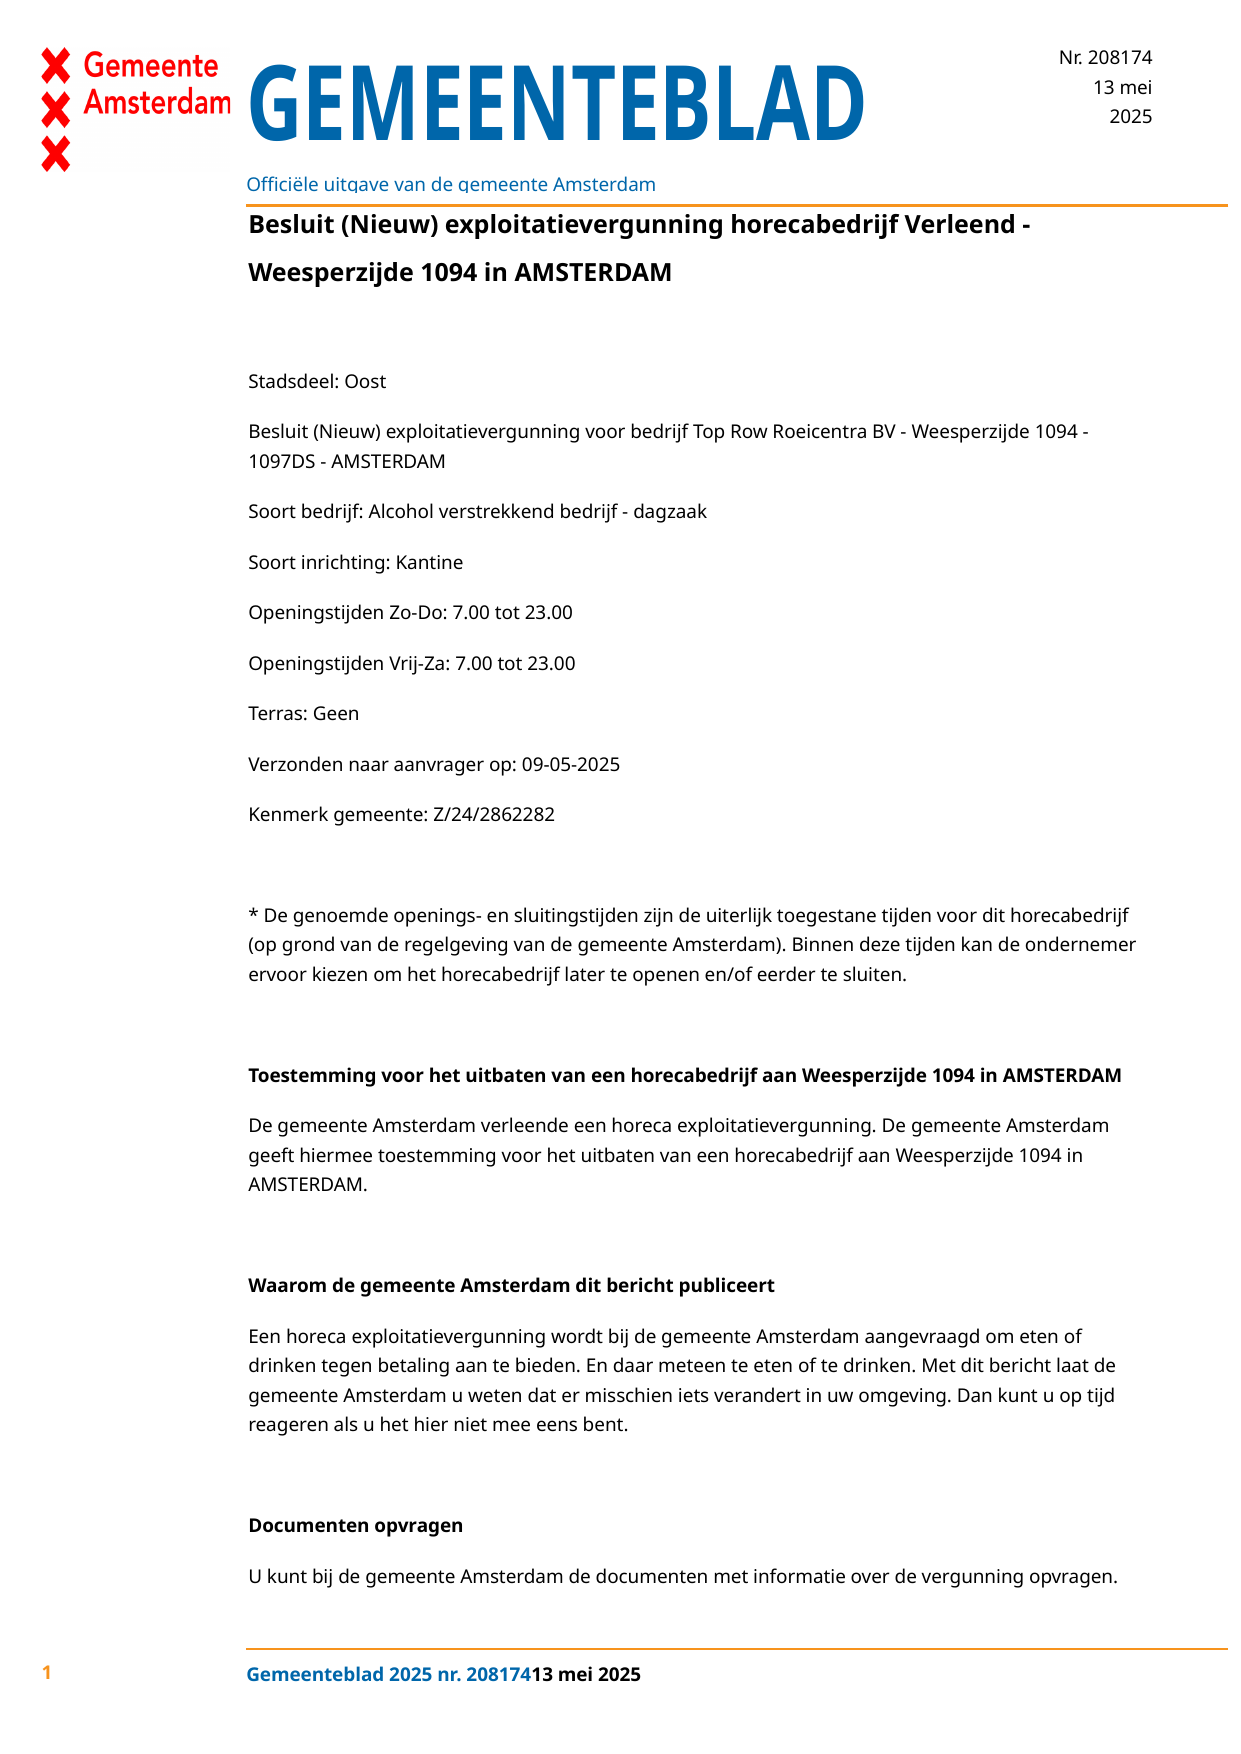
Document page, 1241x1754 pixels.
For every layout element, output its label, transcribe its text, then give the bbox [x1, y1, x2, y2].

text * De genoemde openings- en sluitingstijden zijn de uiterlijk toegestane tijden voor dit horecabedrijf (op grond van de regelgeving van de gemeente Amsterdam). Binnen deze tijden kan de ondernemer ervoor kiezen om het horecabedrijf later te openen en/of eerder te sluiten. [248, 902, 1152, 987]
text De gemeente Amsterdam verleende een horeca exploitatievergunning. De gemeente Amsterdam geeft hiermee toestemming voor het uitbaten van een horecabedrijf aan Weesperzijde 1094 in AMSTERDAM. [248, 1112, 1152, 1197]
text Toestemming voor het uitbaten van een horecabedrijf aan Weesperzijde 1094 in AMSTERDAM [248, 1062, 1152, 1088]
text Besluit (Nieuw) exploitatievergunning horecabedrijf Verleend - Weesperzijde 1094 in AMSTERDAM [248, 207, 1152, 288]
text Een horeca exploitatievergunning wordt bij de gemeente Amsterdam aangevraagd om eten of drinken tegen betaling aan te bieden. En daar meteen te eten of te drinken. Met dit bericht laat de gemeente Amsterdam u weten dat er misschien iets verandert in uw omgeving. Dan kunt u op tijd reageren als u het hier niet mee eens bent. [248, 1323, 1152, 1437]
text Openingstijden Zo-Do: 7.00 tot 23.00 [248, 599, 1152, 625]
text Openingstijden Vrij-Za: 7.00 tot 23.00 [248, 650, 1152, 676]
text Terras: Geen [248, 700, 1152, 726]
text Verzonden naar aanvrager op: 09-05-2025 [248, 751, 1152, 777]
text Soort inrichting: Kantine [248, 549, 1152, 575]
picture [41, 47, 231, 172]
text Besluit (Nieuw) exploitatievergunning voor bedrijf Top Row Roeicentra BV - Weesperzijde 1094 - 1097DS - AMSTERDAM [248, 419, 1152, 474]
text Stadsdeel: Oost [248, 368, 1152, 394]
text U kunt bij de gemeente Amsterdam de documenten met informatie over de vergunning opvragen. [248, 1563, 1152, 1589]
text Soort bedrijf: Alcohol verstrekkend bedrijf - dagzaak [248, 499, 1152, 524]
text Waarom de gemeente Amsterdam dit bericht publiceert [248, 1272, 1152, 1298]
text Documenten opvragen [248, 1512, 1152, 1538]
text Kenmerk gemeente: Z/24/2862282 [248, 801, 1152, 827]
